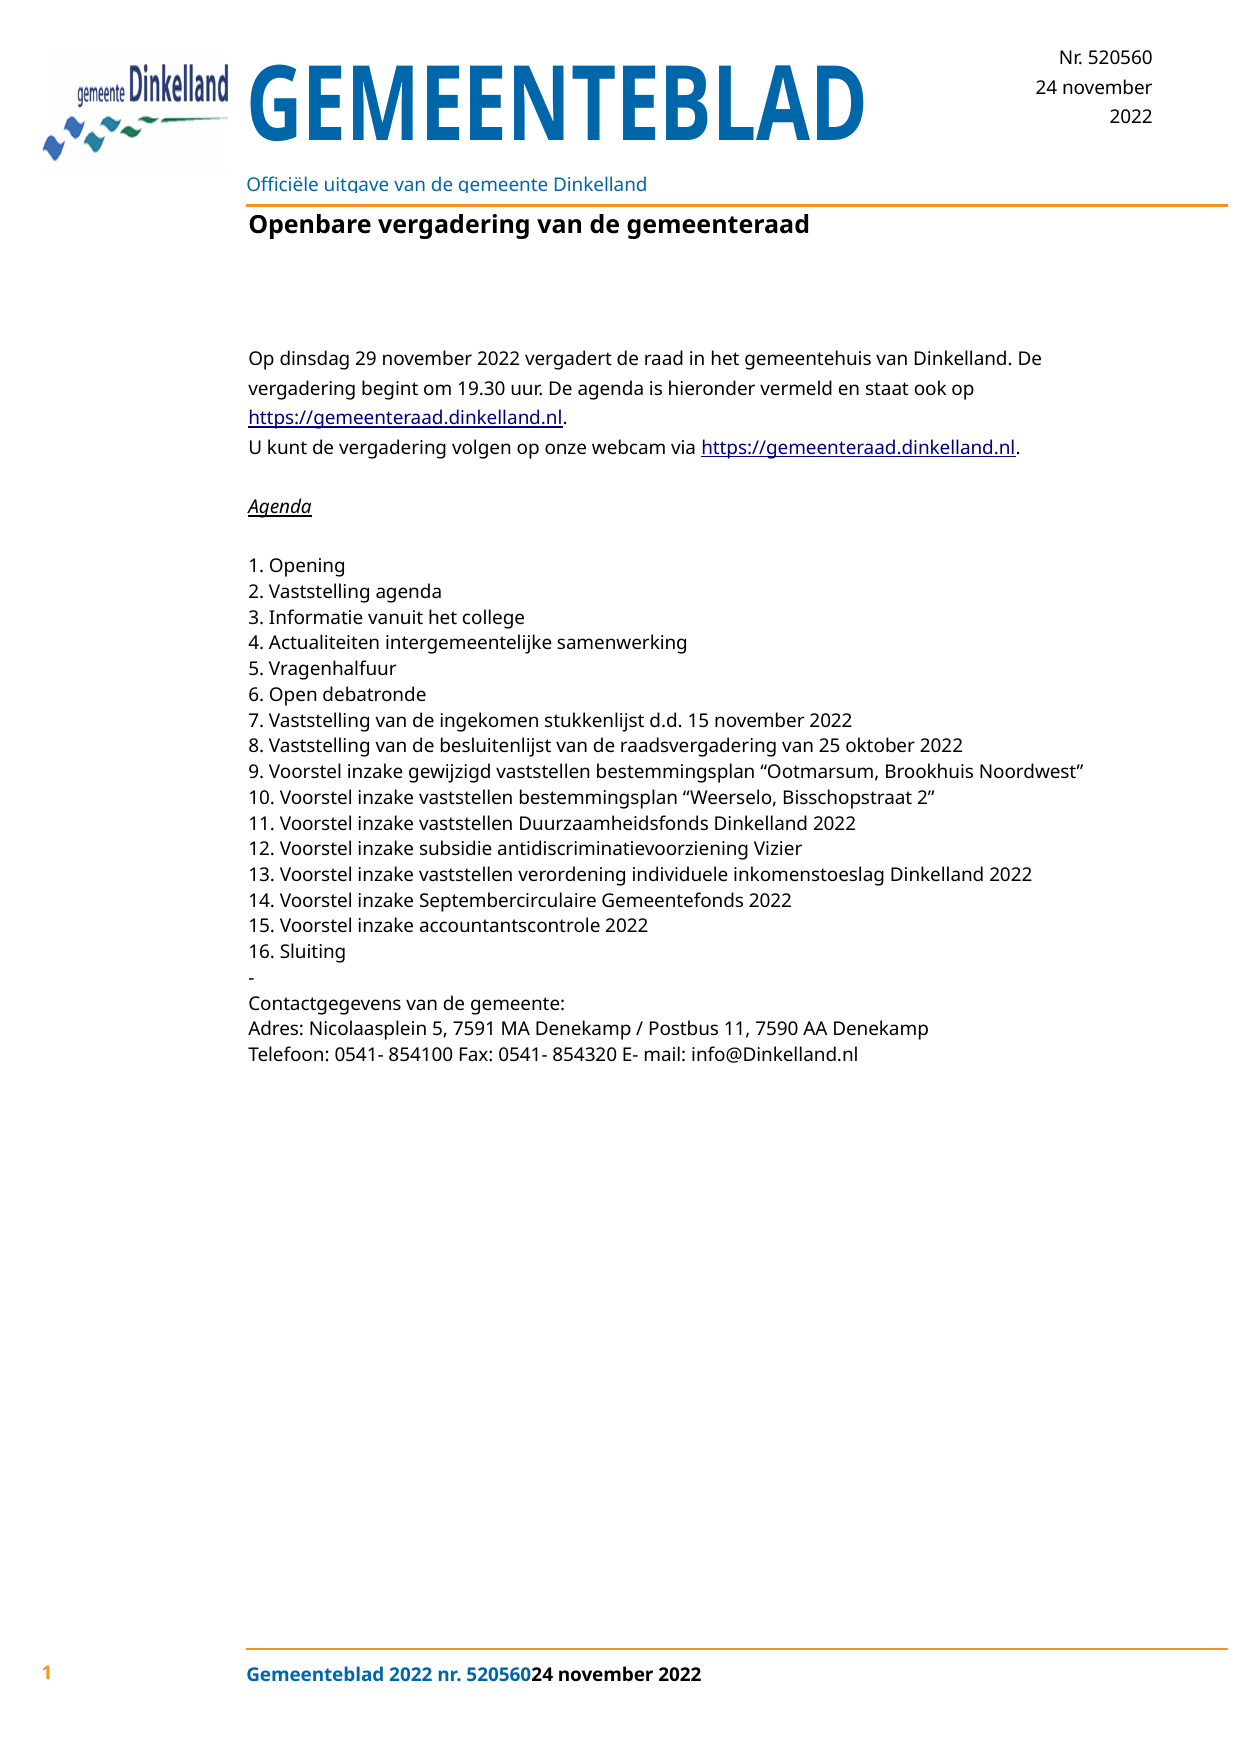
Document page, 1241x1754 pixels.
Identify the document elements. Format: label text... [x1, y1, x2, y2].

text 16. Sluiting [248, 938, 1152, 964]
text Contactgegevens van de gemeente: [248, 990, 1152, 1016]
text 7. Vaststelling van de ingekomen stukkenlijst d.d. 15 november 2022 [248, 707, 1152, 732]
text 6. Open debatronde [248, 681, 1152, 707]
text 11. Voorstel inzake vaststellen Duurzaamheidsfonds Dinkelland 2022 [248, 810, 1152, 835]
text 14. Voorstel inzake Septembercirculaire Gemeentefonds 2022 [248, 887, 1152, 913]
text 8. Vaststelling van de besluitenlijst van de raadsvergadering van 25 oktober 2022 [248, 732, 1152, 758]
text 9. Voorstel inzake gewijzigd vaststellen bestemmingsplan “Ootmarsum, Brookhuis Noordwest” [248, 758, 1152, 784]
picture [41, 47, 231, 172]
text 5. Vragenhalfuur [248, 655, 1152, 681]
text 1. Opening [248, 552, 1152, 578]
text 4. Actualiteiten intergemeentelijke samenwerking [248, 629, 1152, 655]
text 2. Vaststelling agenda [248, 578, 1152, 604]
text U kunt de vergadering volgen op onze webcam via https://gemeenteraad.dinkelland.nl. [248, 434, 1152, 460]
text 15. Voorstel inzake accountantscontrole 2022 [248, 913, 1152, 938]
text Openbare vergadering van de gemeenteraad [248, 207, 1152, 241]
text 10. Voorstel inzake vaststellen bestemmingsplan “Weerselo, Bisschopstraat 2” [248, 784, 1152, 810]
text 13. Voorstel inzake vaststellen verordening individuele inkomenstoeslag Dinkelland 2022 [248, 861, 1152, 887]
text 3. Informatie vanuit het college [248, 604, 1152, 629]
text Telefoon: 0541- 854100 Fax: 0541- 854320 E- mail: info@Dinkelland.nl [248, 1041, 1152, 1067]
text Op dinsdag 29 november 2022 vergadert de raad in het gemeentehuis van Dinkelland. De vergadering begint om 19.30 uur. De agenda is hieronder vermeld en staat ook op https://gemeenteraad.dinkelland.nl. [248, 345, 1152, 430]
text 12. Voorstel inzake subsidie antidiscriminatievoorziening Vizier [248, 835, 1152, 861]
text - [248, 964, 1152, 990]
text Adres: Nicolaasplein 5, 7591 MA Denekamp / Postbus 11, 7590 AA Denekamp [248, 1016, 1152, 1041]
text Agenda [248, 493, 1152, 519]
